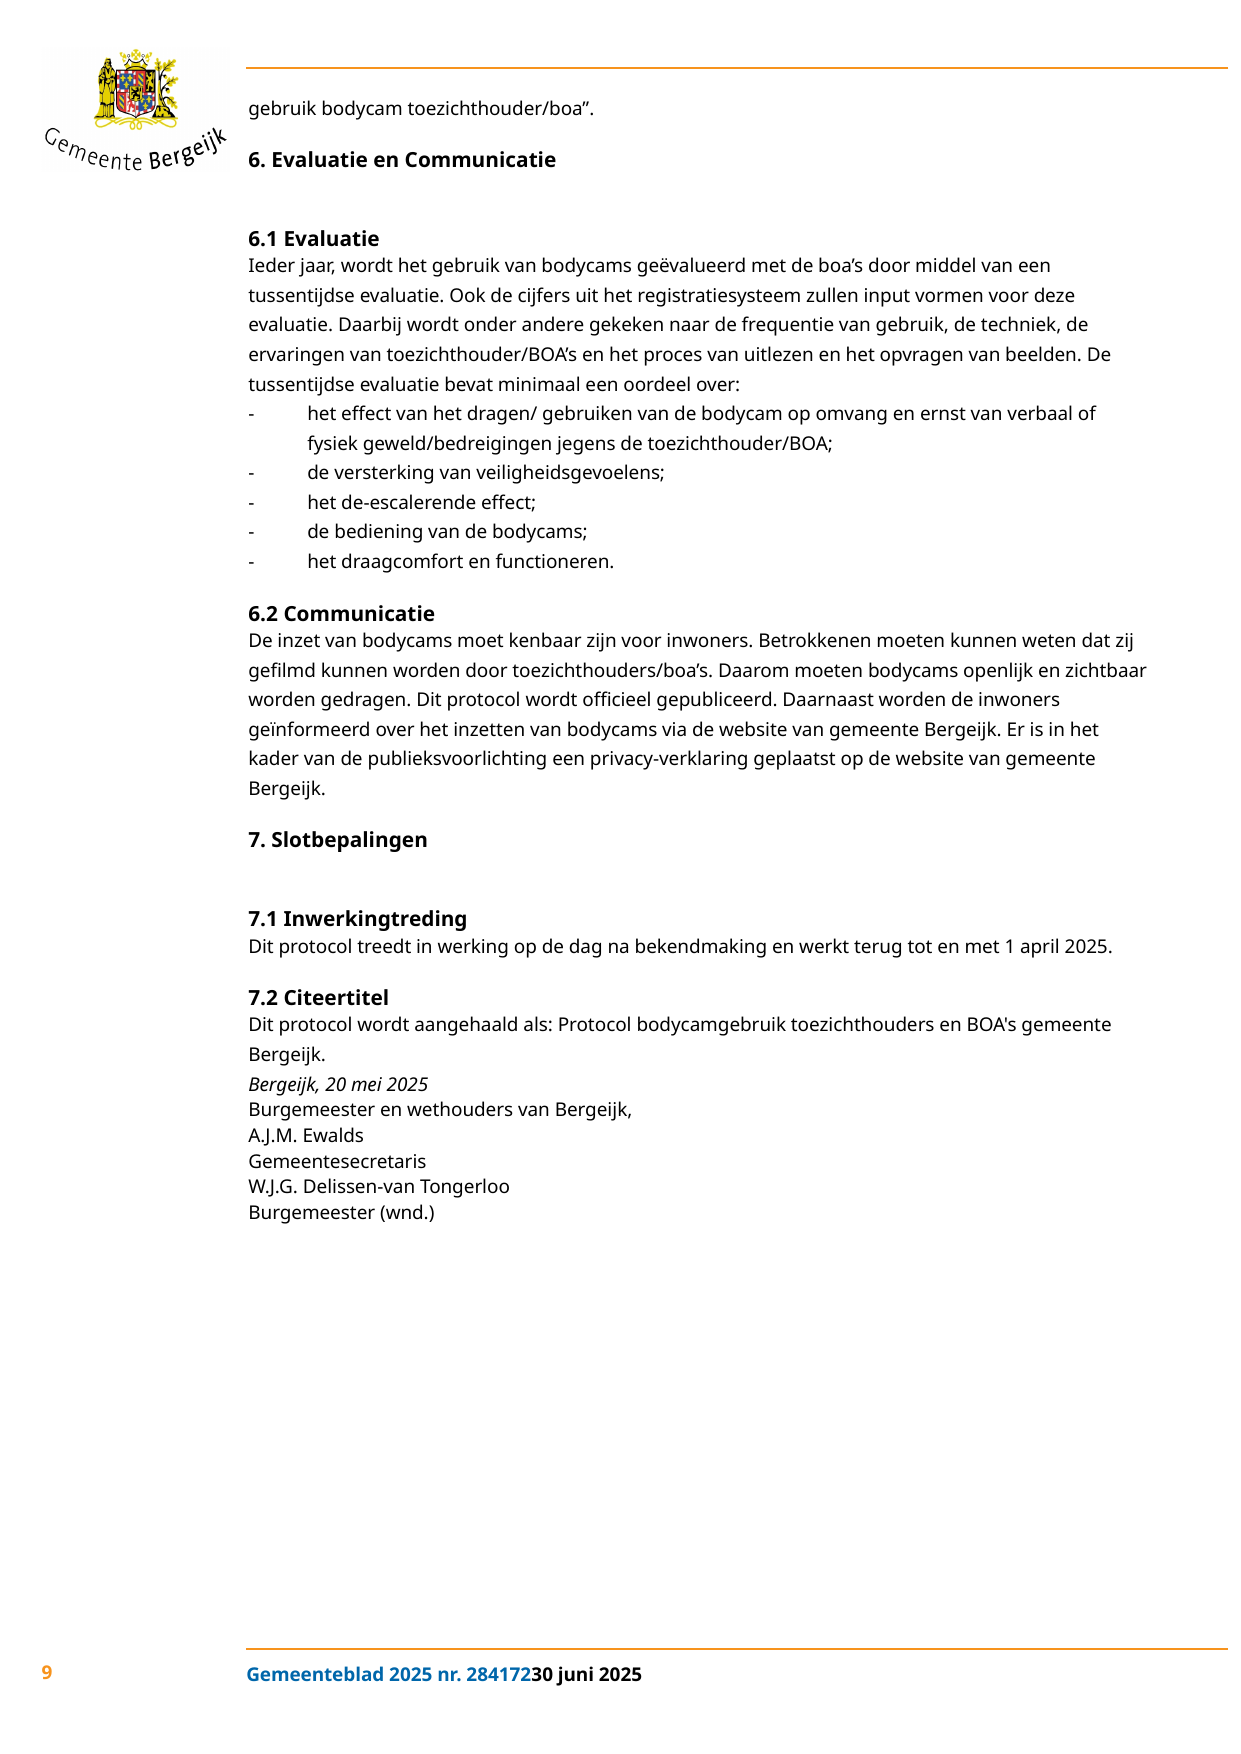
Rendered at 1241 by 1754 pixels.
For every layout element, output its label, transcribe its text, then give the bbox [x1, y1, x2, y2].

text W.J.G. Delissen-van Tongerloo [248, 1174, 1152, 1199]
text Dit protocol wordt aangehaald als: Protocol bodycamgebruik toezichthouders en BOA's gemeente Bergeijk. [248, 1012, 1152, 1067]
list de versterking van veiligheidsgevoelens; [248, 459, 1152, 485]
text A.J.M. Ewalds [248, 1122, 1152, 1148]
text 7. Slotbepalingen [248, 826, 1152, 854]
text Ieder jaar, wordt het gebruik van bodycams geëvalueerd met de boa’s door middel van een tussentijdse evaluatie. Ook de cijfers uit het registratiesysteem zullen input vormen voor deze evaluatie. Daarbij wordt onder andere gekeken naar de frequentie van gebruik, de techniek, de ervaringen van toezichthouder/BOA’s en het proces van uitlezen en het opvragen van beelden. De tussentijdse evaluatie bevat minimaal een oordeel over: [248, 252, 1152, 397]
text 6.2 Communicatie [248, 599, 1152, 627]
list het draagcomfort en functioneren. [248, 548, 1152, 574]
text Gemeentesecretaris [248, 1148, 1152, 1174]
text Dit protocol treedt in werking op de dag na bekendmaking en werkt terug tot en met 1 april 2025. [248, 933, 1152, 958]
text Burgemeester en wethouders van Bergeijk, [248, 1097, 1152, 1122]
text Bergeijk, 20 mei 2025 [248, 1071, 1152, 1097]
text 6.1 Evaluatie [248, 224, 1152, 252]
text 7.2 Citeertitel [248, 983, 1152, 1012]
text Burgemeester (wnd.) [248, 1199, 1152, 1225]
list het effect van het dragen/ gebruiken van de bodycam op omvang en ernst van verbaal of fysiek geweld/bedreigingen jegens de toezichthouder/BOA; [248, 400, 1152, 456]
text 7.1 Inwerkingtreding [248, 904, 1152, 933]
text gebruik bodycam toezichthouder/boa”. [248, 95, 1152, 121]
text 6. Evaluatie en Communicatie [248, 145, 1152, 174]
list de bediening van de bodycams; [248, 519, 1152, 544]
picture [41, 47, 231, 172]
text De inzet van bodycams moet kenbaar zijn voor inwoners. Betrokkenen moeten kunnen weten dat zij gefilmd kunnen worden door toezichthouders/boa’s. Daarom moeten bodycams openlijk en zichtbaar worden gedragen. Dit protocol wordt officieel gepubliceerd. Daarnaast worden de inwoners geïnformeerd over het inzetten van bodycams via de website van gemeente Bergeijk. Er is in het kader van de publieksvoorlichting een privacy-verklaring geplaatst op de website van gemeente Bergeijk. [248, 627, 1152, 801]
list het de-escalerende effect; [248, 489, 1152, 515]
